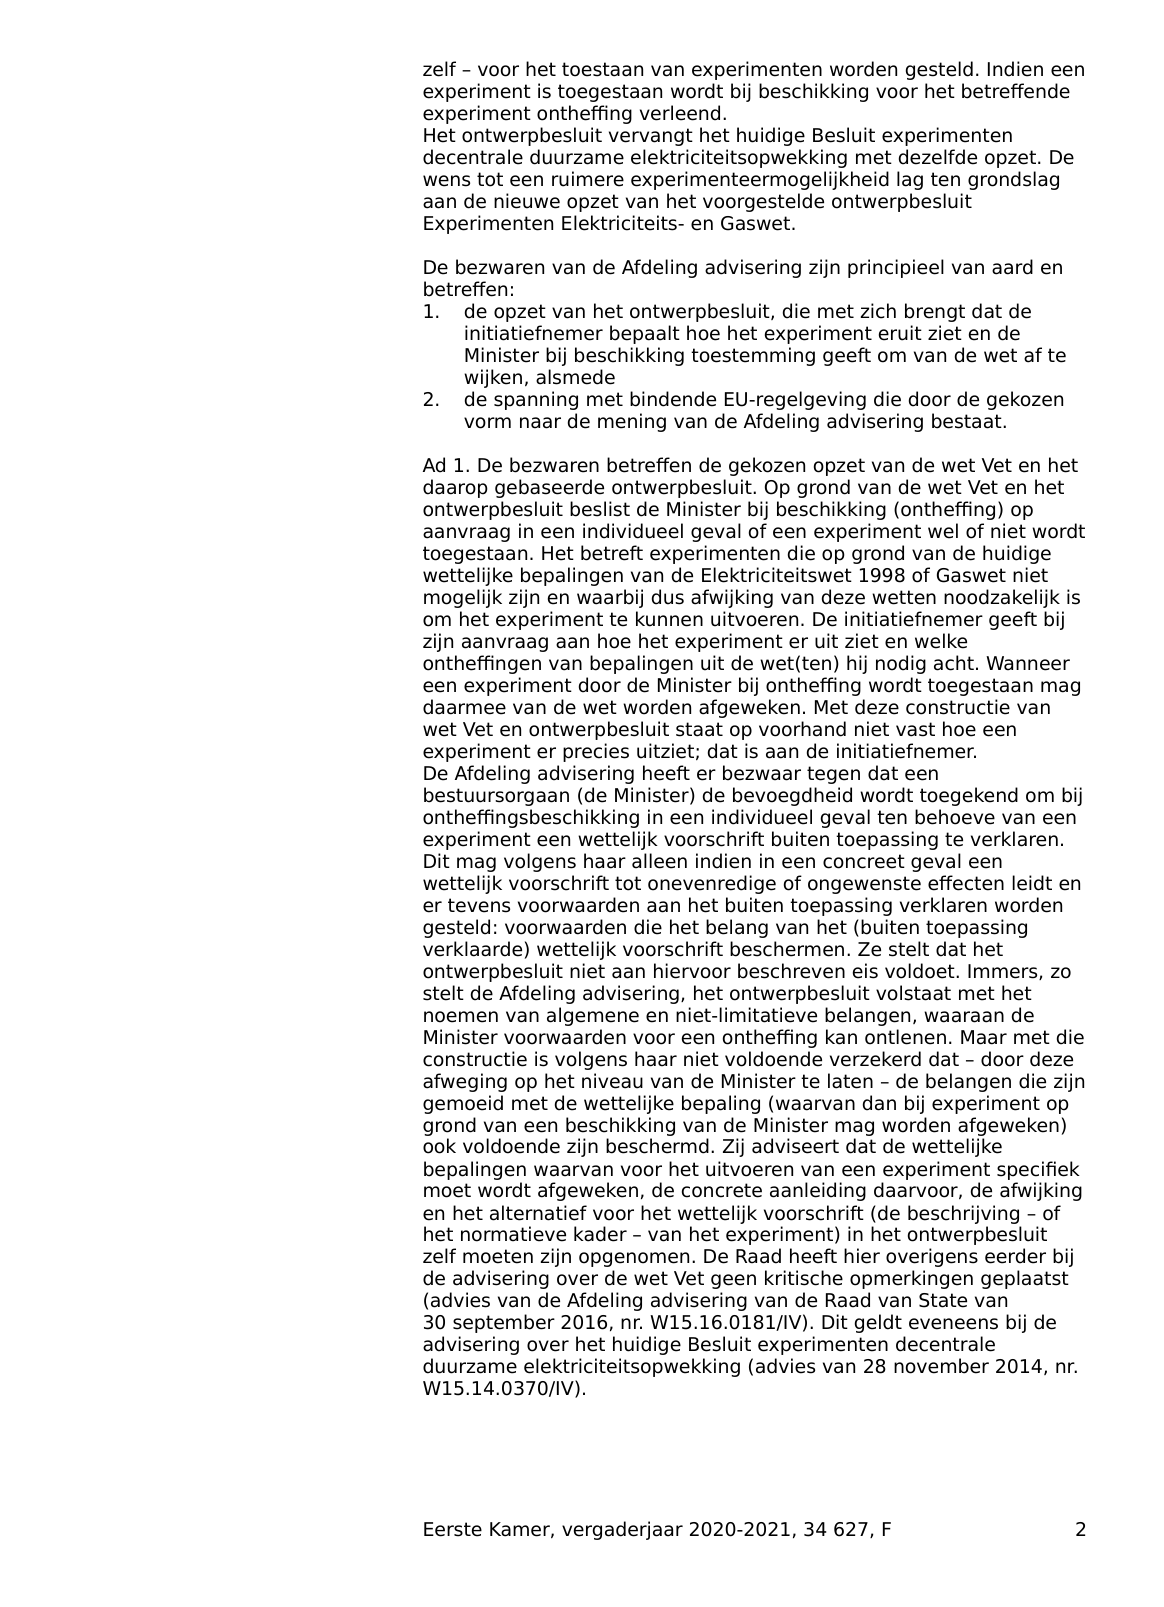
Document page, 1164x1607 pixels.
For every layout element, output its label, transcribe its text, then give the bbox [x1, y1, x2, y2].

text zelf – voor het toestaan van experimenten worden gesteld. Indien een experiment is toegestaan wordt bij beschikking voor het betreffende experiment ontheffing verleend. [422, 59, 1087, 125]
text De Afdeling advisering heeft er bezwaar tegen dat een bestuursorgaan (de Minister) de bevoegdheid wordt toegekend om bij ontheffingsbeschikking in een individueel geval ten behoeve van een experiment een wettelijk voorschrift buiten toepassing te verklaren. Dit mag volgens haar alleen indien in een concreet geval een wettelijk voorschrift tot onevenredige of ongewenste effecten leidt en er tevens voorwaarden aan het buiten toepassing verklaren worden gesteld: voorwaarden die het belang van het (buiten toepassing verklaarde) wettelijk voorschrift beschermen. Ze stelt dat het ontwerpbesluit niet aan hiervoor beschreven eis voldoet. Immers, zo stelt de Afdeling advisering, het ontwerpbesluit volstaat met het noemen van algemene en niet-limitatieve belangen, waaraan de Minister voorwaarden voor een ontheffing kan ontlenen. Maar met die constructie is volgens haar niet voldoende verzekerd dat – door deze afweging op het niveau van de Minister te laten – de belangen die zijn gemoeid met de wettelijke bepaling (waarvan dan bij experiment op grond van een beschikking van de Minister mag worden afgeweken) ook voldoende zijn beschermd. Zij adviseert dat de wettelijke bepalingen waarvan voor het uitvoeren van een experiment specifiek moet wordt afgeweken, de concrete aanleiding daarvoor, de afwijking en het alternatief voor het wettelijk voorschrift (de beschrijving – of het normatieve kader – van het experiment) in het ontwerpbesluit zelf moeten zijn opgenomen. De Raad heeft hier overigens eerder bij de advisering over de wet Vet geen kritische opmerkingen geplaatst (advies van de Afdeling advisering van de Raad van State van 30 september 2016, nr. W15.16.0181/IV). Dit geldt eveneens bij de advisering over het huidige Besluit experimenten decentrale duurzame elektriciteitsopwekking (advies van 28 november 2014, nr. W15.14.0370/IV). [422, 763, 1087, 1400]
text 2. de spanning met bindende EU-regelgeving die door de gekozen vorm naar de mening van de Afdeling advisering bestaat. [422, 389, 1087, 433]
text 1. de opzet van het ontwerpbesluit, die met zich brengt dat de initiatiefnemer bepaalt hoe het experiment eruit ziet en de Minister bij beschikking toestemming geeft om van de wet af te wijken, alsmede [422, 301, 1087, 389]
text Het ontwerpbesluit vervangt het huidige Besluit experimenten decentrale duurzame elektriciteitsopwekking met dezelfde opzet. De wens tot een ruimere experimenteermogelijkheid lag ten grondslag aan de nieuwe opzet van het voorgestelde ontwerpbesluit Experimenten Elektriciteits- en Gaswet. [422, 125, 1087, 235]
text De bezwaren van de Afdeling advisering zijn principieel van aard en betreffen: [422, 257, 1087, 301]
text Ad 1. De bezwaren betreffen de gekozen opzet van de wet Vet en het daarop gebaseerde ontwerpbesluit. Op grond van de wet Vet en het ontwerpbesluit beslist de Minister bij beschikking (ontheffing) op aanvraag in een individueel geval of een experiment wel of niet wordt toegestaan. Het betreft experimenten die op grond van de huidige wettelijke bepalingen van de Elektriciteitswet 1998 of Gaswet niet mogelijk zijn en waarbij dus afwijking van deze wetten noodzakelijk is om het experiment te kunnen uitvoeren. De initiatiefnemer geeft bij zijn aanvraag aan hoe het experiment er uit ziet en welke ontheffingen van bepalingen uit de wet(ten) hij nodig acht. Wanneer een experiment door de Minister bij ontheffing wordt toegestaan mag daarmee van de wet worden afgeweken. Met deze constructie van wet Vet en ontwerpbesluit staat op voorhand niet vast hoe een experiment er precies uitziet; dat is aan de initiatiefnemer. [422, 455, 1087, 763]
